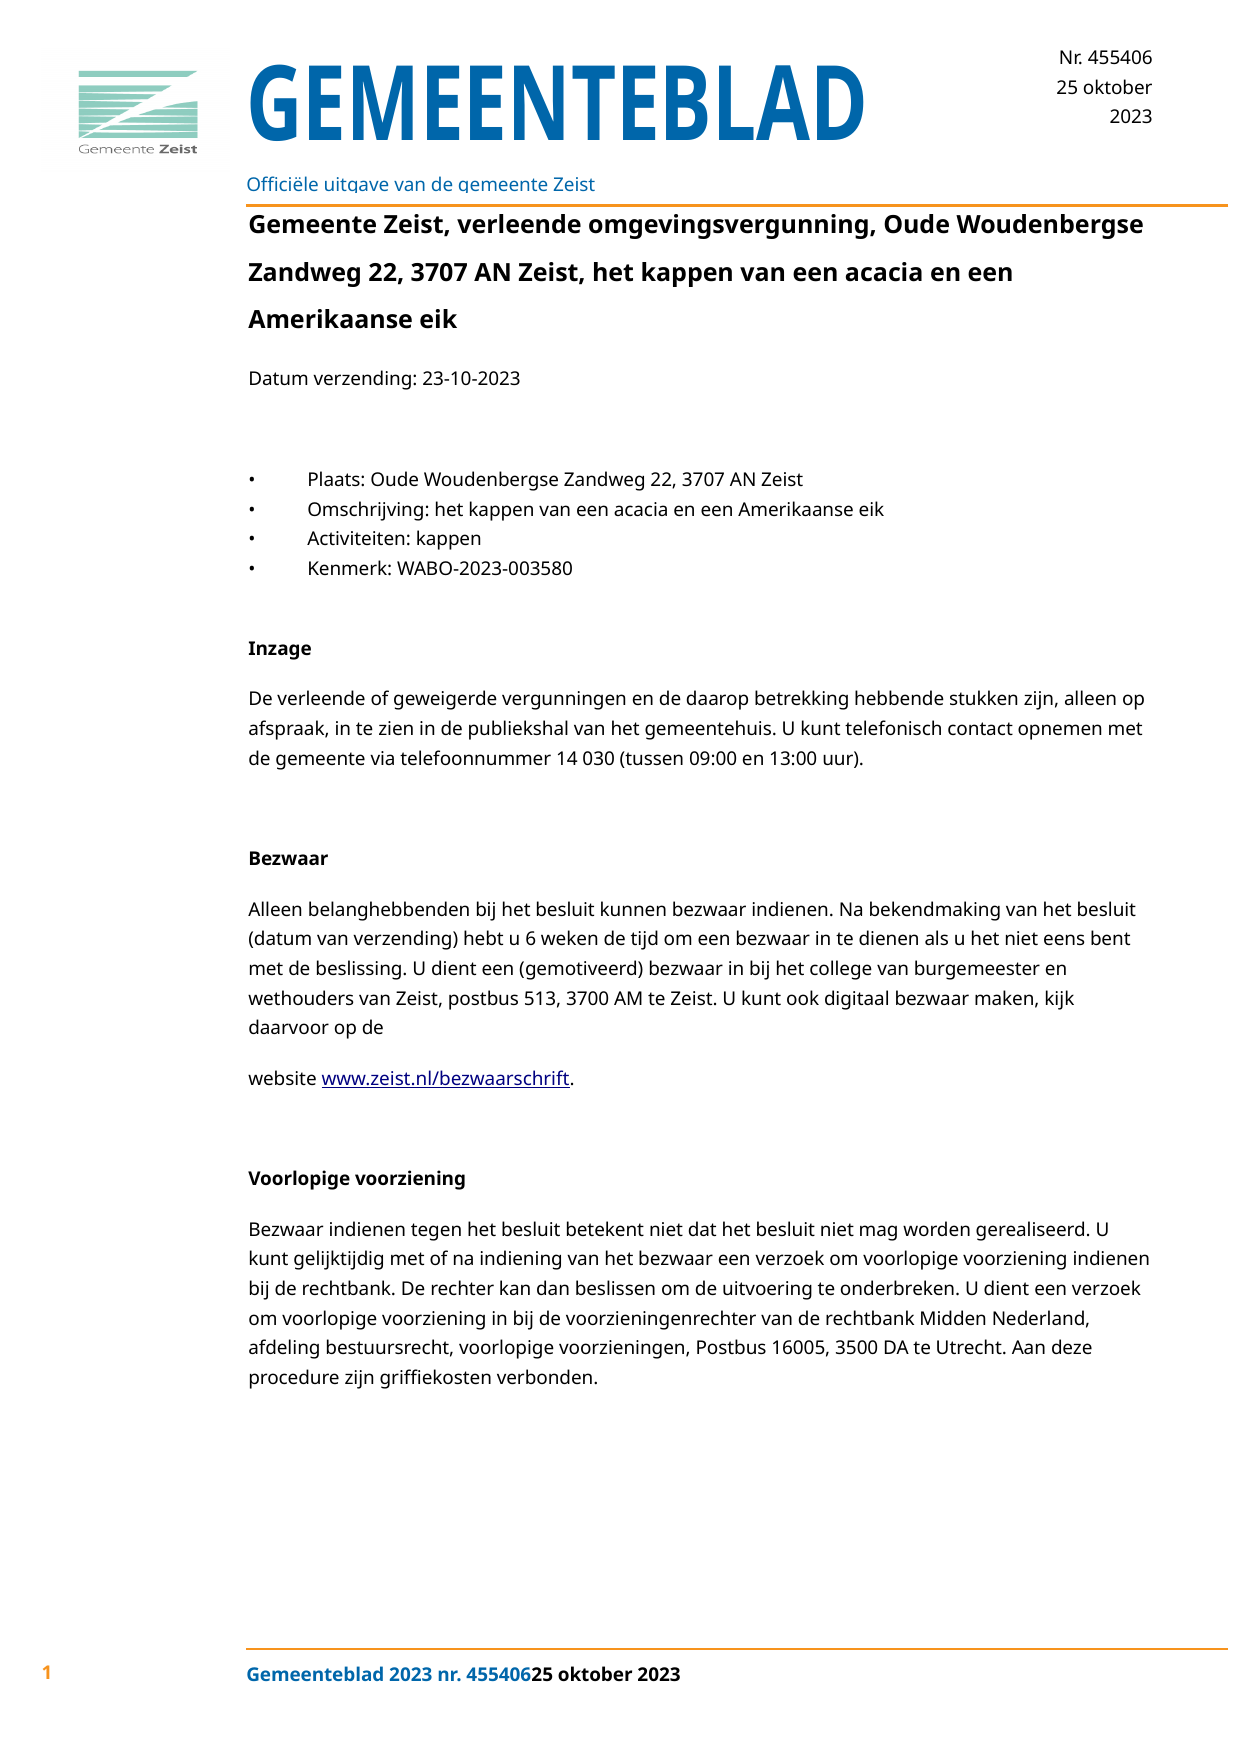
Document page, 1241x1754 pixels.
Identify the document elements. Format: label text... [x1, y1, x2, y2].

picture [41, 47, 231, 172]
text Bezwaar indienen tegen het besluit betekent niet dat het besluit niet mag worden gerealiseerd. U kunt gelijktijdig met of na indiening van het bezwaar een verzoek om voorlopige voorziening indienen bij de rechtbank. De rechter kan dan beslissen om de uitvoering te onderbreken. U dient een verzoek om voorlopige voorziening in bij de voorzieningenrechter van de rechtbank Midden Nederland, afdeling bestuursrecht, voorlopige voorzieningen, Postbus 16005, 3500 DA te Utrecht. Aan deze procedure zijn griffiekosten verbonden. [248, 1216, 1152, 1389]
text Gemeente Zeist, verleende omgevingsvergunning, Oude Woudenbergse Zandweg 22, 3707 AN Zeist, het kappen van een acacia en een Amerikaanse eik [248, 207, 1152, 336]
list Omschrijving: het kappen van een acacia en een Amerikaanse eik [248, 496, 1152, 522]
text Bezwaar [248, 846, 1152, 871]
text Inzage [248, 635, 1152, 661]
list Activiteiten: kappen [248, 526, 1152, 551]
text De verleende of geweigerde vergunningen en de daarop betrekking hebbende stukken zijn, alleen op afspraak, in te zien in de publiekshal van het gemeentehuis. U kunt telefonisch contact opnemen met de gemeente via telefoonnummer 14 030 (tussen 09:00 en 13:00 uur). [248, 686, 1152, 770]
text website www.zeist.nl/bezwaarschrift. [248, 1065, 1152, 1090]
text Voorlopige voorziening [248, 1166, 1152, 1191]
text Alleen belanghebbenden bij het besluit kunnen bezwaar indienen. Na bekendmaking van het besluit (datum van verzending) hebt u 6 weken de tijd om een bezwaar in te dienen als u het niet eens bent met de beslissing. U dient een (gemotiveerd) bezwaar in bij het college van burgemeester en wethouders van Zeist, postbus 513, 3700 AM te Zeist. U kunt ook digitaal bezwaar maken, kijk daarvoor op de [248, 896, 1152, 1040]
text Datum verzending: 23-10-2023 [248, 366, 1152, 391]
list Plaats: Oude Woudenbergse Zandweg 22, 3707 AN Zeist [248, 466, 1152, 492]
list Kenmerk: WABO-2023-003580 [248, 555, 1152, 581]
